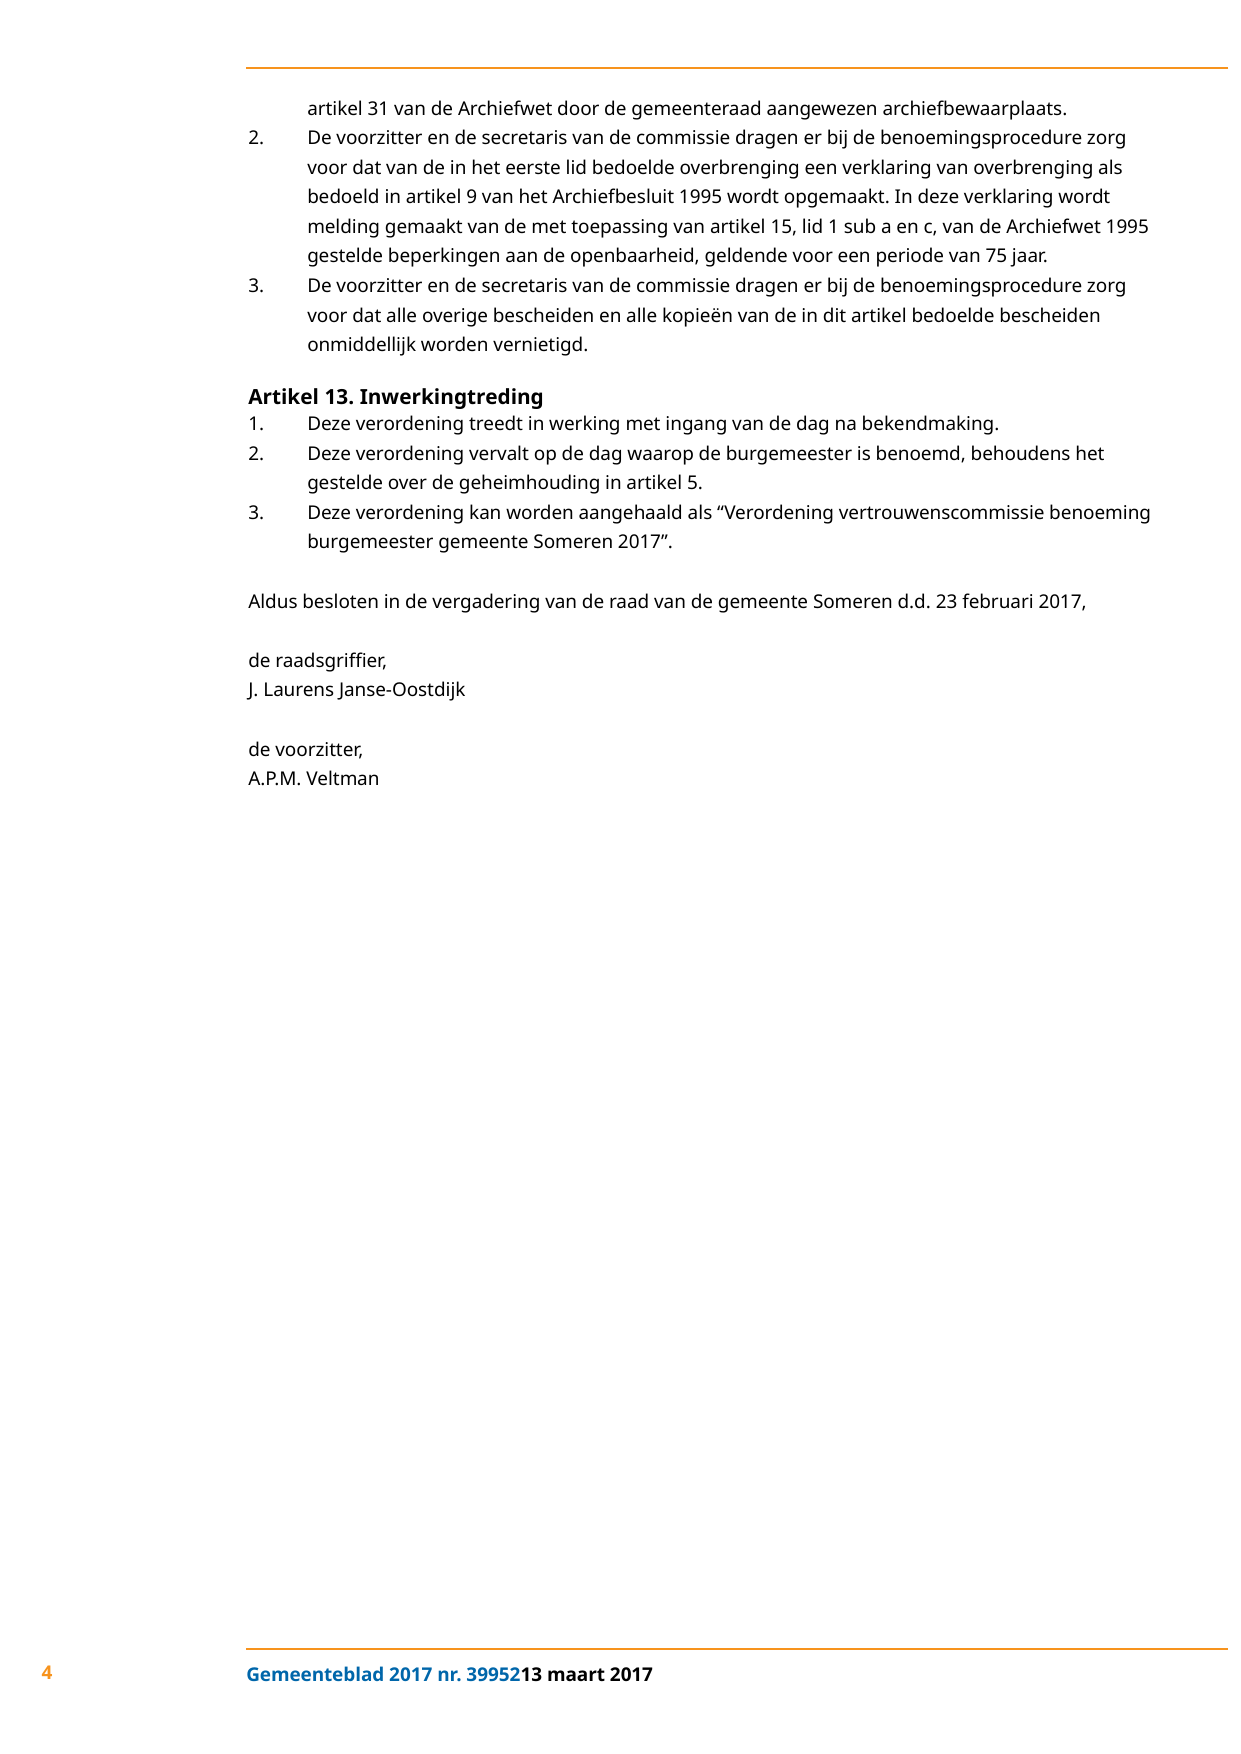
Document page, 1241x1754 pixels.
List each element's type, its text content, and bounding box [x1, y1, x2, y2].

list Deze verordening kan worden aangehaald als “Verordening vertrouwenscommissie benoeming burgemeester gemeente Someren 2017”. [248, 499, 1152, 554]
list De voorzitter en de secretaris van de commissie dragen er bij de benoemingsprocedure zorg voor dat alle overige bescheiden en alle kopieën van de in dit artikel bedoelde bescheiden onmiddellijk worden vernietigd. [248, 272, 1152, 357]
picture [41, 47, 231, 172]
text Artikel 13. Inwerkingtreding [248, 382, 1152, 410]
list De voorzitter en de secretaris van de commissie dragen er bij de benoemingsprocedure zorg voor dat van de in het eerste lid bedoelde overbrenging een verklaring van overbrenging als bedoeld in artikel 9 van het Archiefbesluit 1995 wordt opgemaakt. In deze verklaring wordt melding gemaakt van de met toepassing van artikel 15, lid 1 sub a en c, van de Archiefwet 1995 gestelde beperkingen aan de openbaarheid, geldende voor een periode van 75 jaar. [248, 124, 1152, 268]
text de raadsgriffier, [248, 647, 1152, 673]
text A.P.M. Veltman [248, 765, 1152, 791]
list Deze verordening vervalt op de dag waarop de burgemeester is benoemd, behoudens het gestelde over de geheimhouding in artikel 5. [248, 440, 1152, 495]
text Aldus besloten in de vergadering van de raad van de gemeente Someren d.d. 23 februari 2017, [248, 588, 1152, 613]
text J. Laurens Janse-Oostdijk [248, 677, 1152, 702]
list Deze verordening treedt in werking met ingang van de dag na bekendmaking. [248, 410, 1152, 436]
text de voorzitter, [248, 736, 1152, 761]
list artikel 31 van de Archiefwet door de gemeenteraad aangewezen archiefbewaarplaats. [248, 95, 1152, 121]
